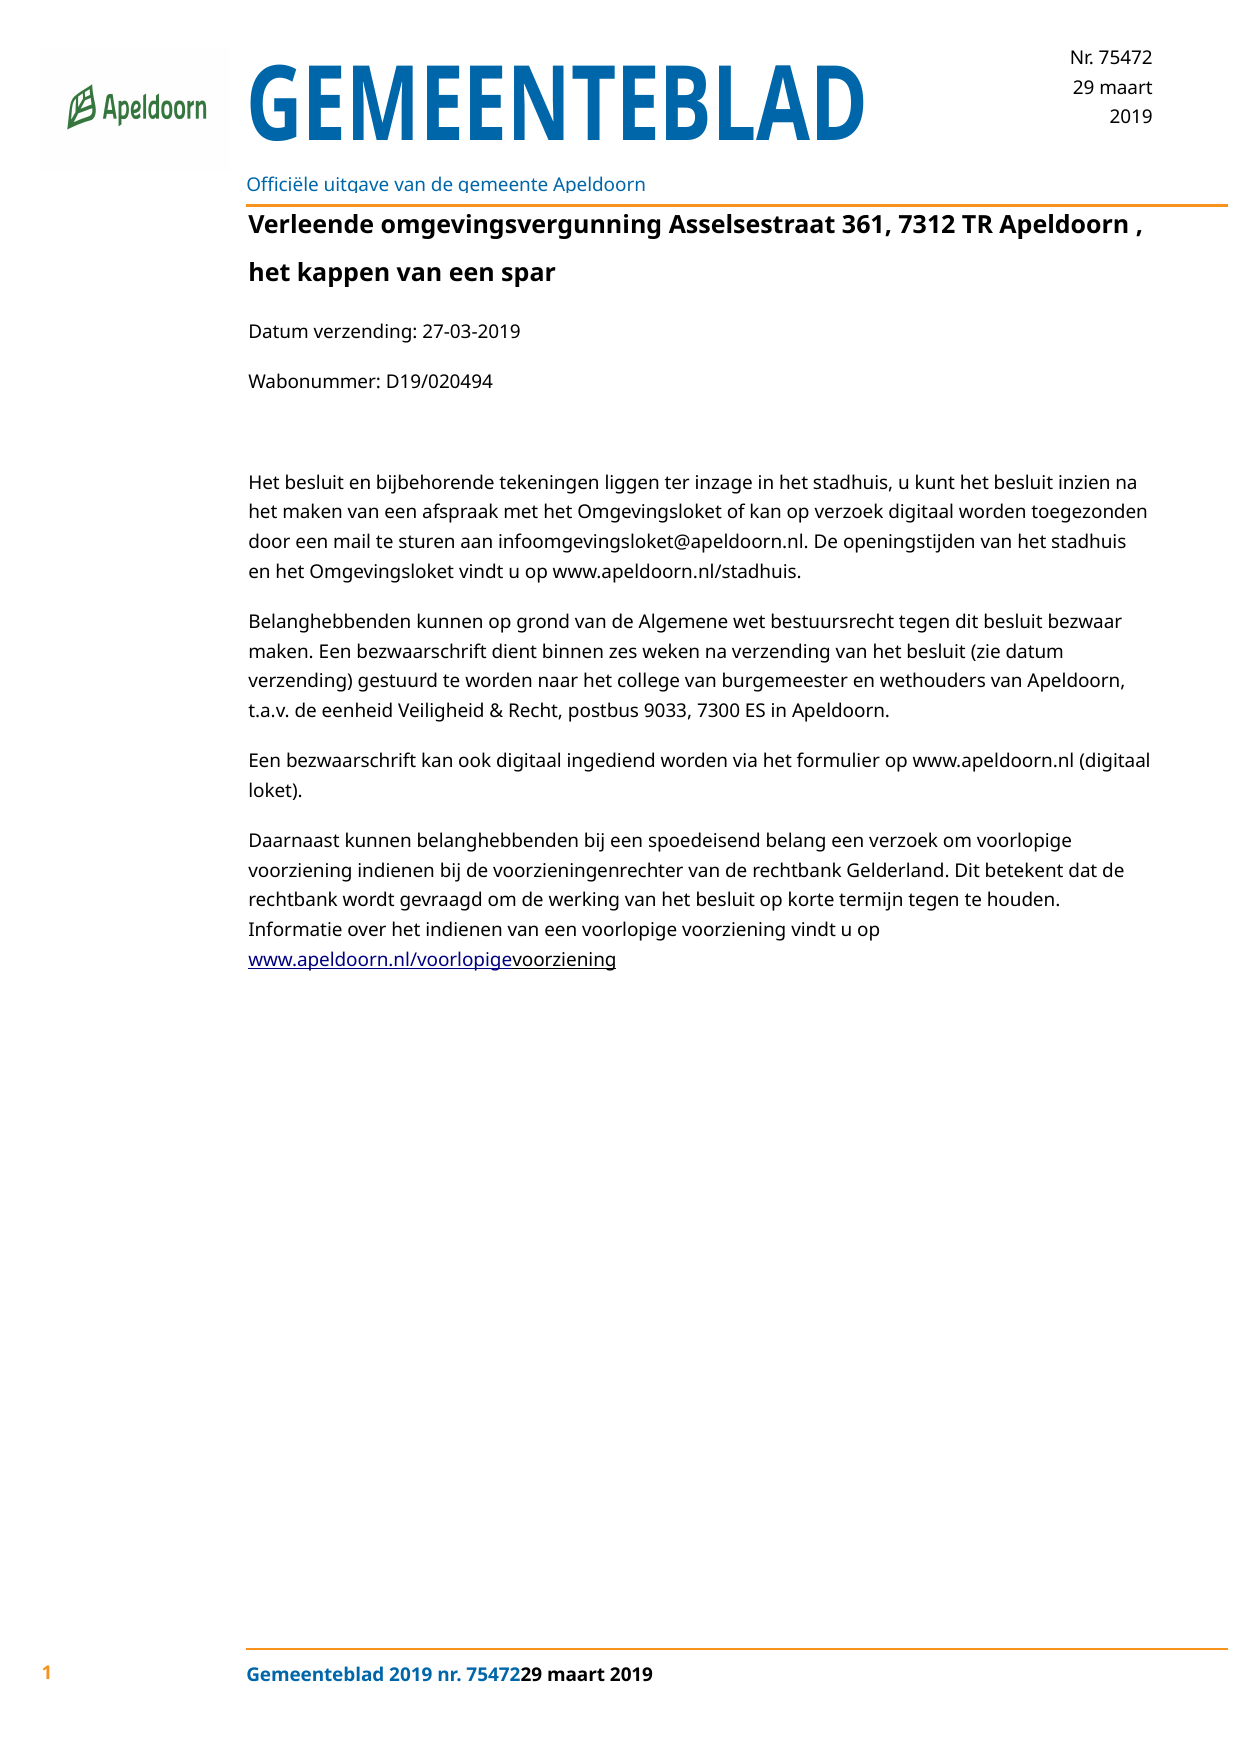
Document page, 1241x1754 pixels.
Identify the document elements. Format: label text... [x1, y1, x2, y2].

text Daarnaast kunnen belanghebbenden bij een spoedeisend belang een verzoek om voorlopige voorziening indienen bij de voorzieningenrechter van de rechtbank Gelderland. Dit betekent dat de rechtbank wordt gevraagd om de werking van het besluit op korte termijn tegen te houden. Informatie over het indienen van een voorlopige voorziening vindt u op www.apeldoorn.nl/voorlopigevoorziening [248, 827, 1152, 972]
text Het besluit en bijbehorende tekeningen liggen ter inzage in het stadhuis, u kunt het besluit inzien na het maken van een afspraak met het Omgevingsloket of kan op verzoek digitaal worden toegezonden door een mail te sturen aan infoomgevingsloket@apeldoorn.nl. De openingstijden van het stadhuis en het Omgevingsloket vindt u op www.apeldoorn.nl/stadhuis. [248, 469, 1152, 584]
text Datum verzending: 27-03-2019 [248, 318, 1152, 344]
text Verleende omgevingsvergunning Asselsestraat 361, 7312 TR Apeldoorn , het kappen van een spar [248, 207, 1152, 288]
text Wabonummer: D19/020494 [248, 368, 1152, 394]
text Belanghebbenden kunnen op grond van de Algemene wet bestuursrecht tegen dit besluit bezwaar maken. Een bezwaarschrift dient binnen zes weken na verzending van het besluit (zie datum verzending) gestuurd te worden naar het college van burgemeester en wethouders van Apeldoorn, t.a.v. de eenheid Veiligheid & Recht, postbus 9033, 7300 ES in Apeldoorn. [248, 608, 1152, 723]
picture [41, 47, 231, 172]
text Een bezwaarschrift kan ook digitaal ingediend worden via het formulier op www.apeldoorn.nl (digitaal loket). [248, 747, 1152, 803]
